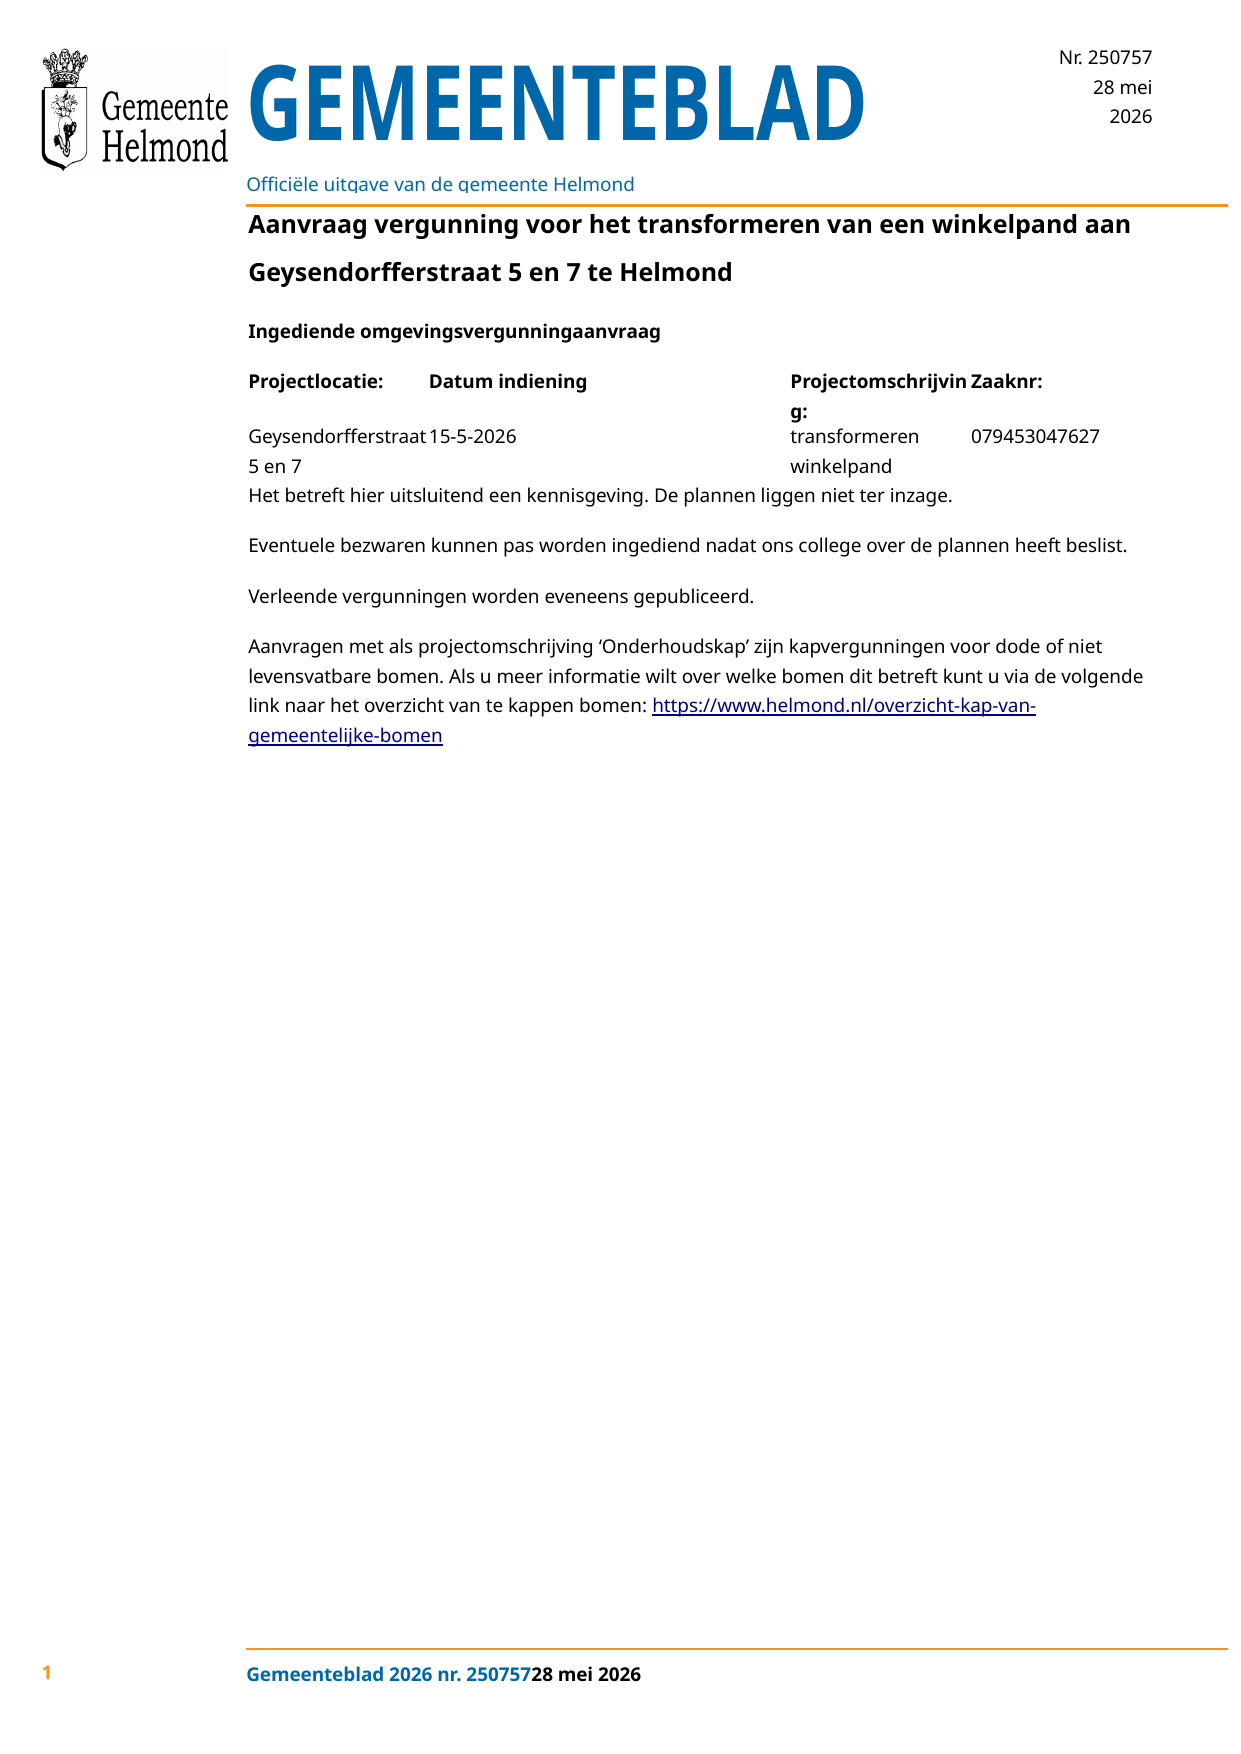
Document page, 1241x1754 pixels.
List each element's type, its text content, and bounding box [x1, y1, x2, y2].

table_header Datum indiening [429, 369, 609, 424]
table_header Projectomschrijving: [790, 369, 971, 424]
text Het betreft hier uitsluitend een kennisgeving. De plannen liggen niet ter inzage. [248, 482, 1152, 508]
table_cell [609, 424, 790, 479]
table_header [609, 369, 790, 424]
table_header Projectlocatie: [248, 369, 429, 424]
text Aanvraag vergunning voor het transformeren van een winkelpand aan Geysendorfferstraat 5 en 7 te Helmond [248, 207, 1152, 288]
table_cell 079453047627 [971, 424, 1152, 479]
text Ingediende omgevingsvergunningaanvraag [248, 318, 1152, 344]
text Verleende vergunningen worden eveneens gepubliceerd. [248, 583, 1152, 609]
text Aanvragen met als projectomschrijving ‘Onderhoudskap’ zijn kapvergunningen voor dode of niet levensvatbare bomen. Als u meer informatie wilt over welke bomen dit betreft kunt u via de volgende link naar het overzicht van te kappen bomen: https://www.helmond.nl/overzicht-kap-van-gemeentelijke-bomen [248, 633, 1152, 748]
table_header Zaaknr: [971, 369, 1152, 424]
table_cell Geysendorfferstraat 5 en 7 [248, 424, 429, 479]
table_cell 15-5-2026 [429, 424, 609, 479]
text Eventuele bezwaren kunnen pas worden ingediend nadat ons college over de plannen heeft beslist. [248, 533, 1152, 558]
table_cell transformeren winkelpand [790, 424, 971, 479]
picture [41, 47, 231, 172]
